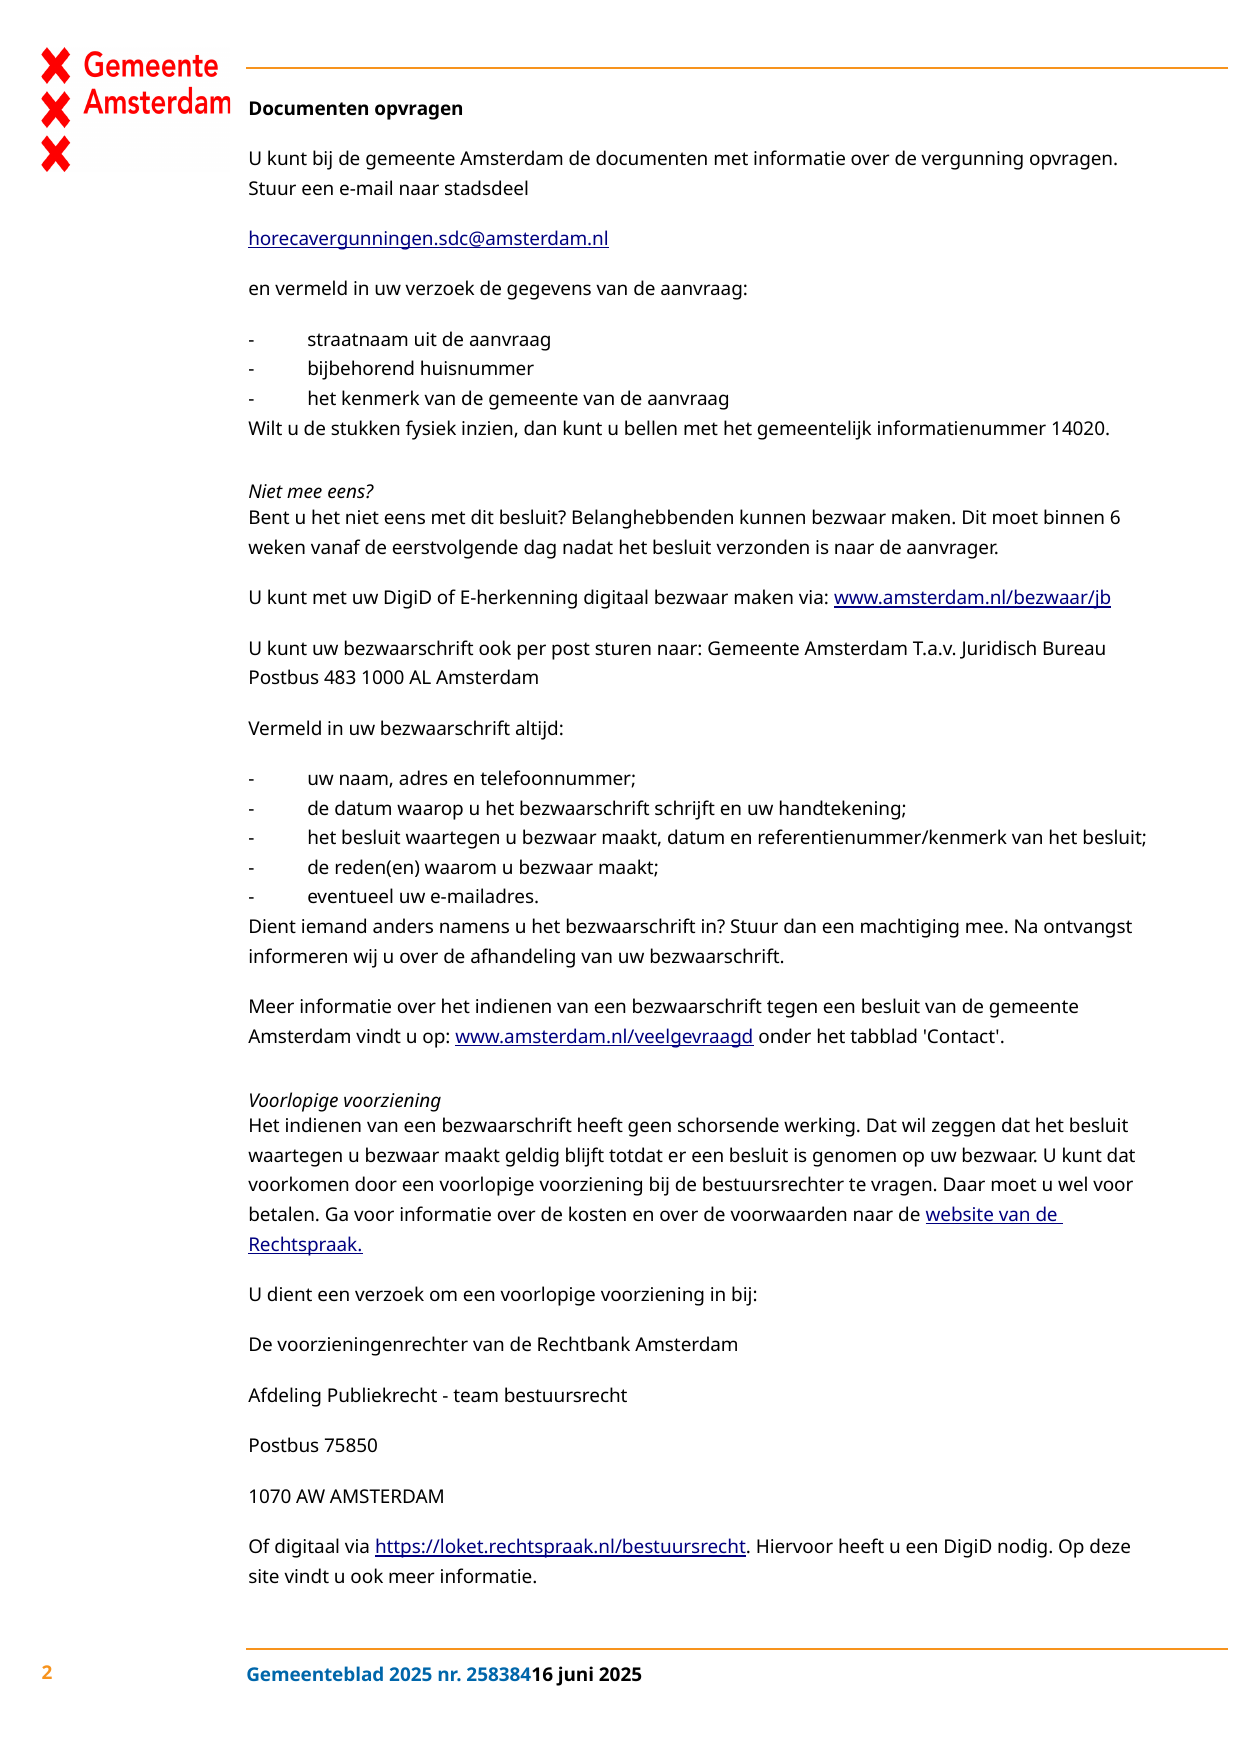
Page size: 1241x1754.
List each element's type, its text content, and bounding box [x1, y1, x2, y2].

text Wilt u de stukken fysiek inzien, dan kunt u bellen met het gemeentelijk informatienummer 14020. [248, 415, 1152, 441]
list het kenmerk van de gemeente van de aanvraag [248, 385, 1152, 411]
text U kunt met uw DigiD of E-herkenning digitaal bezwaar maken via: www.amsterdam.nl/bezwaar/jb [248, 584, 1152, 610]
text Afdeling Publiekrecht - team bestuursrecht [248, 1382, 1152, 1408]
text Vermeld in uw bezwaarschrift altijd: [248, 715, 1152, 741]
text U kunt bij de gemeente Amsterdam de documenten met informatie over de vergunning opvragen. Stuur een e-mail naar stadsdeel [248, 145, 1152, 201]
list uw naam, adres en telefoonnummer; [248, 765, 1152, 791]
text De voorzieningenrechter van de Rechtbank Amsterdam [248, 1332, 1152, 1357]
list de datum waarop u het bezwaarschrift schrijft en uw handtekening; [248, 795, 1152, 821]
text Niet mee eens? [248, 479, 1152, 504]
list de reden(en) waarom u bezwaar maakt; [248, 854, 1152, 880]
list bijbehorend huisnummer [248, 356, 1152, 381]
list het besluit waartegen u bezwaar maakt, datum en referentienummer/kenmerk van het besluit; [248, 824, 1152, 850]
text U dient een verzoek om een voorlopige voorziening in bij: [248, 1281, 1152, 1307]
text Voorlopige voorziening [248, 1087, 1152, 1112]
text horecavergunningen.sdc@amsterdam.nl [248, 225, 1152, 251]
text U kunt uw bezwaarschrift ook per post sturen naar: Gemeente Amsterdam T.a.v. Juridisch Bureau Postbus 483 1000 AL Amsterdam [248, 635, 1152, 690]
text en vermeld in uw verzoek de gegevens van de aanvraag: [248, 276, 1152, 301]
text Documenten opvragen [248, 95, 1152, 121]
list eventueel uw e-mailadres. [248, 884, 1152, 909]
text Postbus 75850 [248, 1432, 1152, 1458]
picture [41, 47, 231, 172]
text 1070 AW AMSTERDAM [248, 1483, 1152, 1509]
text Of digitaal via https://loket.rechtspraak.nl/bestuursrecht. Hiervoor heeft u een DigiD nodig. Op deze site vindt u ook meer informatie. [248, 1533, 1152, 1589]
text Bent u het niet eens met dit besluit? Belanghebbenden kunnen bezwaar maken. Dit moet binnen 6 weken vanaf de eerstvolgende dag nadat het besluit verzonden is naar de aanvrager. [248, 504, 1152, 560]
text Dient iemand anders namens u het bezwaarschrift in? Stuur dan een machtiging mee. Na ontvangst informeren wij u over de afhandeling van uw bezwaarschrift. [248, 913, 1152, 968]
text Het indienen van een bezwaarschrift heeft geen schorsende werking. Dat wil zeggen dat het besluit waartegen u bezwaar maakt geldig blijft totdat er een besluit is genomen op uw bezwaar. U kunt dat voorkomen door een voorlopige voorziening bij de bestuursrechter te vragen. Daar moet u wel voor betalen. Ga voor informatie over de kosten en over de voorwaarden naar de website van de Rechtspraak. [248, 1112, 1152, 1257]
text Meer informatie over het indienen van een bezwaarschrift tegen een besluit van de gemeente Amsterdam vindt u op: www.amsterdam.nl/veelgevraagd onder het tabblad 'Contact'. [248, 993, 1152, 1048]
list straatnaam uit de aanvraag [248, 326, 1152, 352]
